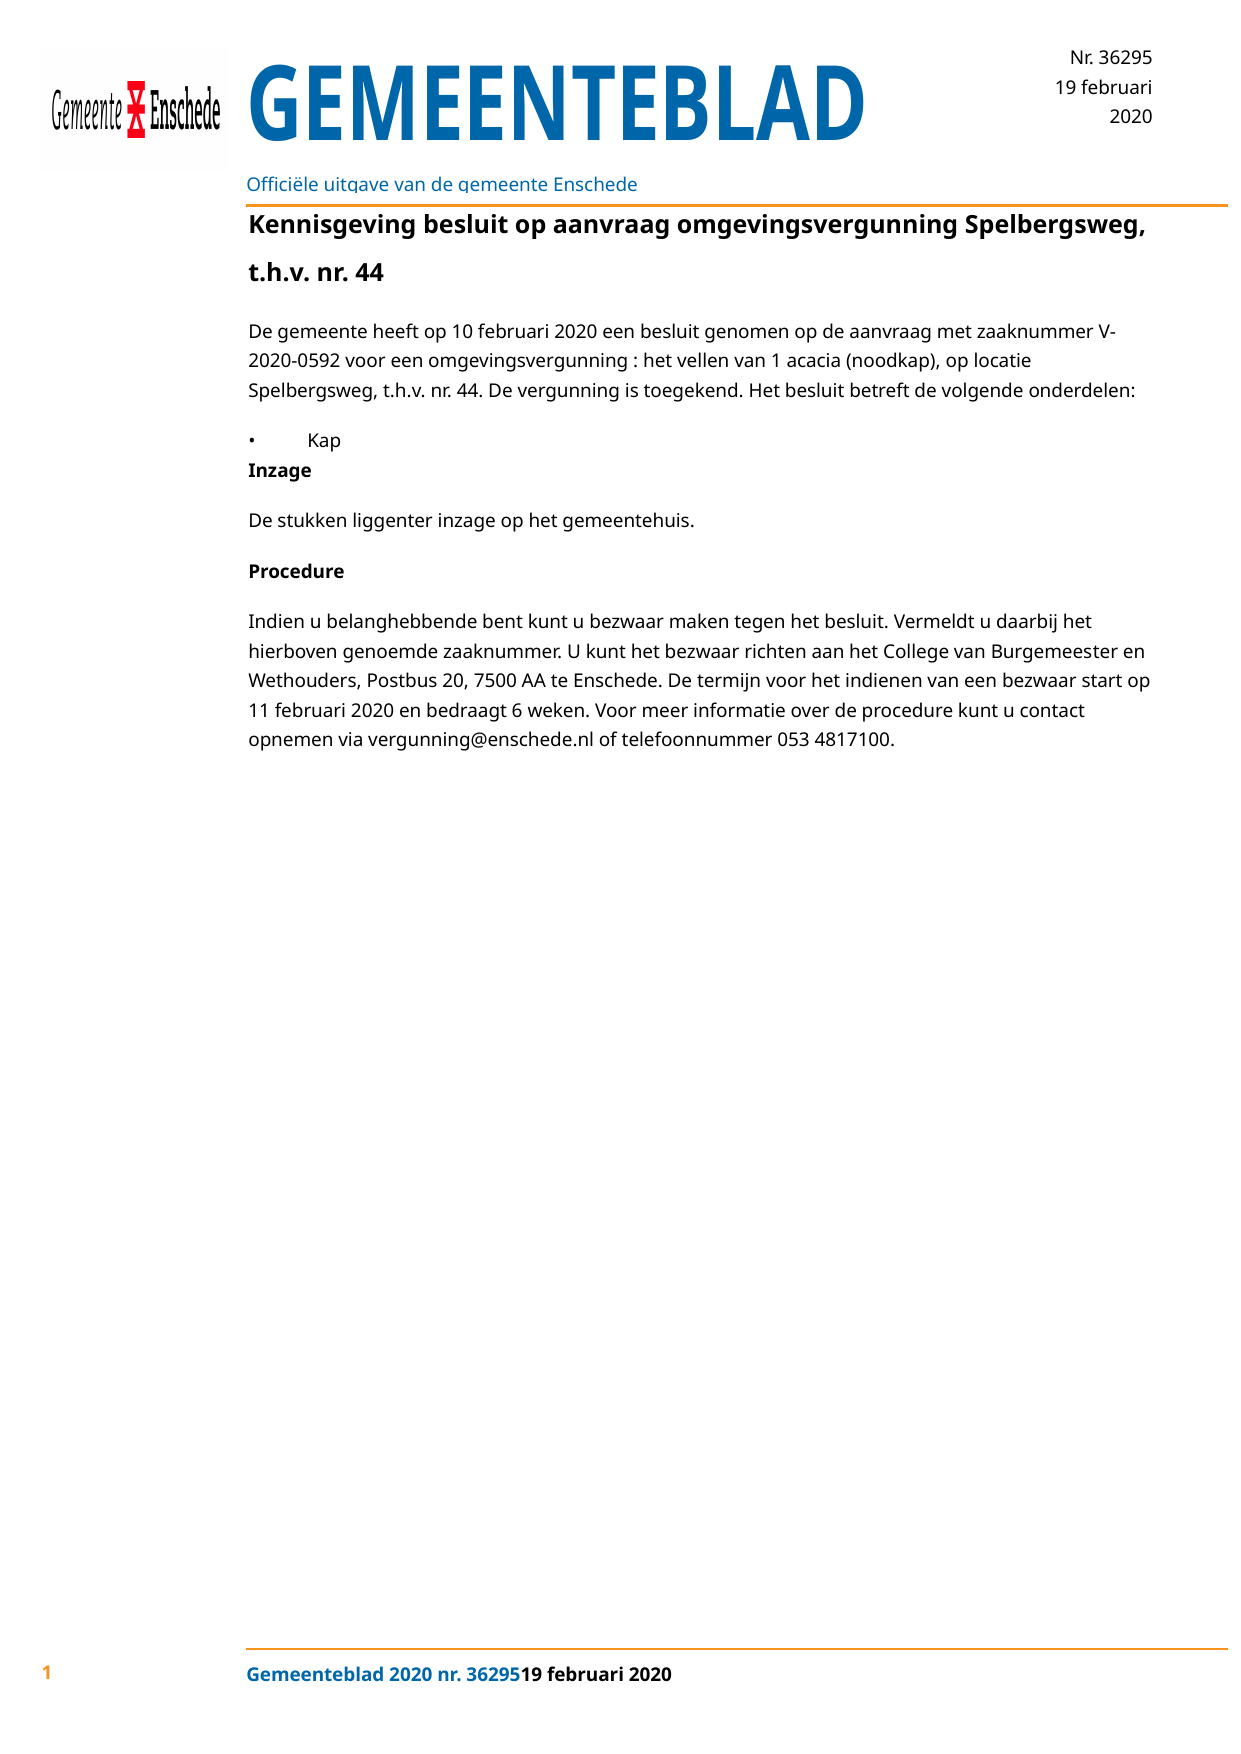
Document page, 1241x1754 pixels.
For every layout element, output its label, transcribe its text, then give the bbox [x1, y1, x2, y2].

text De gemeente heeft op 10 februari 2020 een besluit genomen op de aanvraag met zaaknummer V-2020-0592 voor een omgevingsvergunning : het vellen van 1 acacia (noodkap), op locatie Spelbergsweg, t.h.v. nr. 44. De vergunning is toegekend. Het besluit betreft de volgende onderdelen: [248, 318, 1152, 403]
text Kennisgeving besluit op aanvraag omgevingsvergunning Spelbergsweg, t.h.v. nr. 44 [248, 207, 1152, 288]
text De stukken liggenter inzage op het gemeentehuis. [248, 507, 1152, 533]
list Kap [248, 427, 1152, 453]
text Procedure [248, 558, 1152, 584]
text Inzage [248, 457, 1152, 483]
picture [41, 47, 231, 172]
text Indien u belanghebbende bent kunt u bezwaar maken tegen het besluit. Vermeldt u daarbij het hierboven genoemde zaaknummer. U kunt het bezwaar richten aan het College van Burgemees­ter en Wethouders, Postbus 20, 7500 AA te Enschede. De termijn voor het indienen van een bezwaar start op 11 februari 2020 en bedraagt 6 weken. Voor meer informatie over de procedure kunt u contact opnemen via vergunning@enschede.nl of telefoonnummer 053 4817100. [248, 608, 1152, 752]
